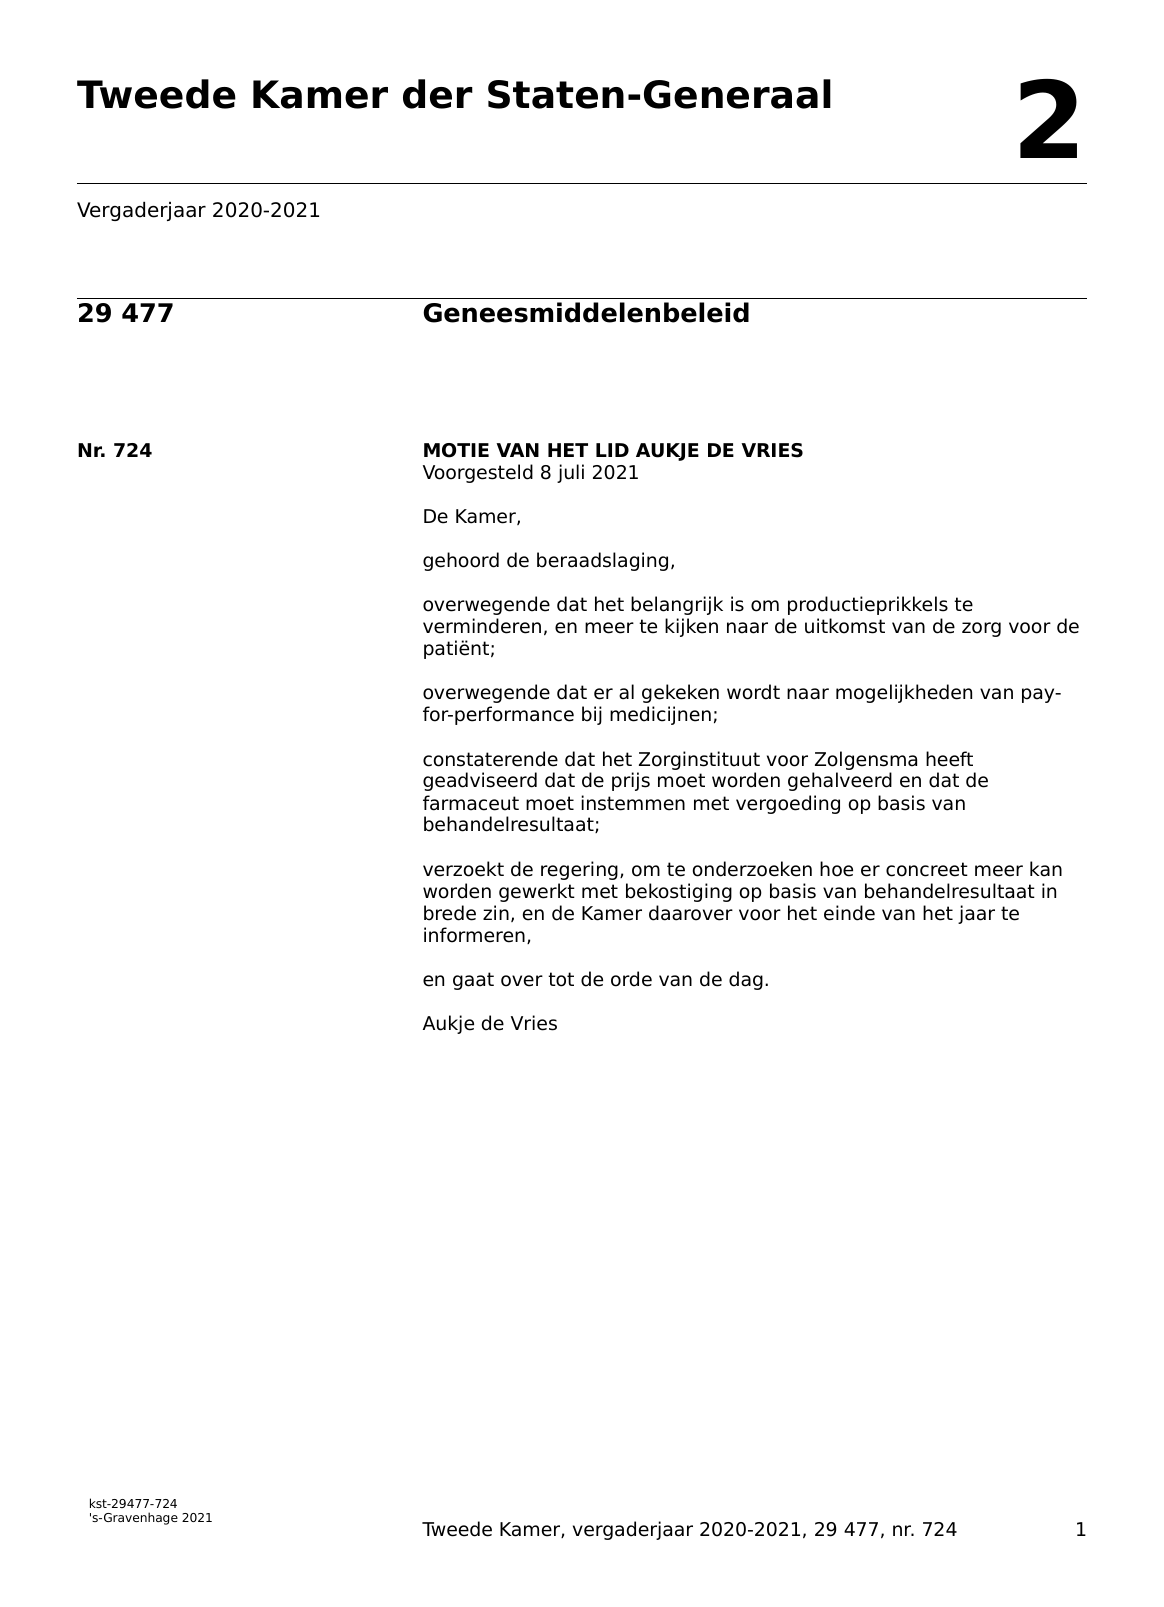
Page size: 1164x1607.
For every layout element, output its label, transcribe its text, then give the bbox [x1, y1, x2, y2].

text constaterende dat het Zorginstituut voor Zolgensma heeft geadviseerd dat de prijs moet worden gehalveerd en dat de farmaceut moet instemmen met vergoeding op basis van behandelresultaat; [422, 748, 1087, 836]
text 's-Gravenhage 2021 [88, 1511, 323, 1525]
text Aukje de Vries [422, 1013, 1087, 1035]
table_cell Vergaderjaar 2020-2021 [77, 184, 1087, 298]
text kst-29477-724 [88, 1497, 323, 1511]
text De Kamer, [422, 506, 1087, 528]
text Voorgesteld 8 juli 2021 [422, 462, 1087, 484]
text overwegende dat het belangrijk is om productieprikkels te verminderen, en meer te kijken naar de uitkomst van de zorg voor de patiënt; [422, 594, 1087, 660]
text verzoekt de regering, om te onderzoeken hoe er concreet meer kan worden gewerkt met bekostiging op basis van behandelresultaat in brede zin, en de Kamer daarover voor het einde van het jaar te informeren, [422, 858, 1087, 946]
text en gaat over tot de orde van de dag. [422, 969, 1087, 991]
table_header 2 [886, 59, 1087, 183]
subtitle 29 477 Geneesmiddelenbeleid [77, 299, 1087, 329]
subtitle Nr. 724 MOTIE VAN HET LID AUKJE DE VRIES [77, 440, 1087, 462]
text gehoord de beraadslaging, [422, 550, 1087, 572]
text overwegende dat er al gekeken wordt naar mogelijkheden van pay-for-performance bij medicijnen; [422, 682, 1087, 726]
table_header Tweede Kamer der Staten-Generaal [77, 59, 886, 183]
